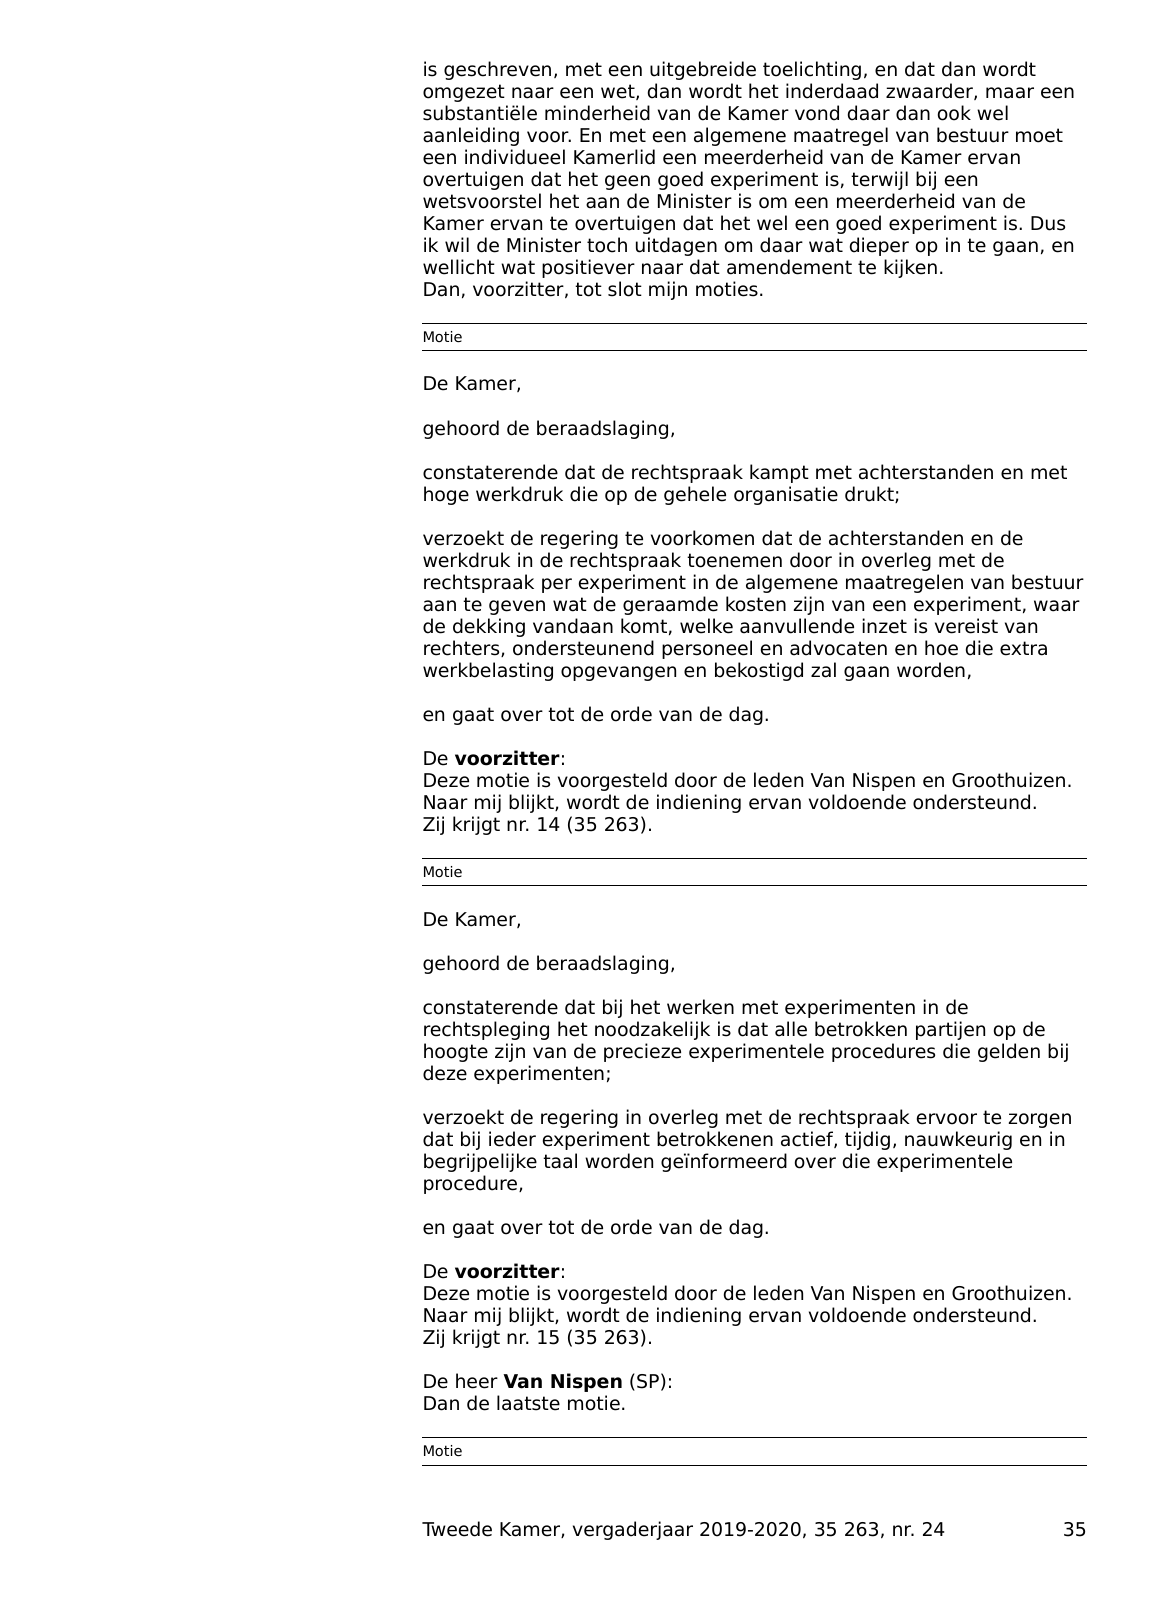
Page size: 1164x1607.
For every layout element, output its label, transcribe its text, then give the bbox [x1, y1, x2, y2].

table_header Motie [422, 859, 1087, 885]
text gehoord de beraadslaging, [422, 953, 1087, 974]
text Deze motie is voorgesteld door de leden Van Nispen en Groothuizen. Naar mij blijkt, wordt de indiening ervan voldoende ondersteund. [422, 770, 1087, 814]
table_header Motie [422, 324, 1087, 350]
text en gaat over tot de orde van de dag. [422, 704, 1087, 726]
text verzoekt de regering te voorkomen dat de achterstanden en de werkdruk in de rechtspraak toenemen door in overleg met de rechtspraak per experiment in de algemene maatregelen van bestuur aan te geven wat de geraamde kosten zijn van een experiment, waar de dekking vandaan komt, welke aanvullende inzet is vereist van rechters, ondersteunend personeel en advocaten en hoe die extra werkbelasting opgevangen en bekostigd zal gaan worden, [422, 528, 1087, 682]
text De Kamer, [422, 908, 1087, 930]
text constaterende dat de rechtspraak kampt met achterstanden en met hoge werkdruk die op de gehele organisatie drukt; [422, 462, 1087, 506]
text en gaat over tot de orde van de dag. [422, 1217, 1087, 1239]
table_header Motie [422, 1438, 1087, 1464]
text De voorzitter: [422, 748, 1087, 770]
text Zij krijgt nr. 14 (35 263). [422, 814, 1087, 836]
text verzoekt de regering in overleg met de rechtspraak ervoor te zorgen dat bij ieder experiment betrokkenen actief, tijdig, nauwkeurig en in begrijpelijke taal worden geïnformeerd over die experimentele procedure, [422, 1107, 1087, 1195]
text Dan, voorzitter, tot slot mijn moties. [422, 279, 1087, 301]
text De voorzitter: [422, 1261, 1087, 1283]
text gehoord de beraadslaging, [422, 417, 1087, 439]
text Deze motie is voorgesteld door de leden Van Nispen en Groothuizen. Naar mij blijkt, wordt de indiening ervan voldoende ondersteund. [422, 1283, 1087, 1327]
text De Kamer, [422, 373, 1087, 395]
text Dan de laatste motie. [422, 1393, 1087, 1415]
text De heer Van Nispen (SP): [422, 1371, 1087, 1393]
text is geschreven, met een uitgebreide toelichting, en dat dan wordt omgezet naar een wet, dan wordt het inderdaad zwaarder, maar een substantiële minderheid van de Kamer vond daar dan ook wel aanleiding voor. En met een algemene maatregel van bestuur moet een individueel Kamerlid een meerderheid van de Kamer ervan overtuigen dat het geen goed experiment is, terwijl bij een wetsvoorstel het aan de Minister is om een meerderheid van de Kamer ervan te overtuigen dat het wel een goed experiment is. Dus ik wil de Minister toch uitdagen om daar wat dieper op in te gaan, en wellicht wat positiever naar dat amendement te kijken. [422, 59, 1087, 279]
text Zij krijgt nr. 15 (35 263). [422, 1327, 1087, 1349]
text constaterende dat bij het werken met experimenten in de rechtspleging het noodzakelijk is dat alle betrokken partijen op de hoogte zijn van de precieze experimentele procedures die gelden bij deze experimenten; [422, 997, 1087, 1085]
